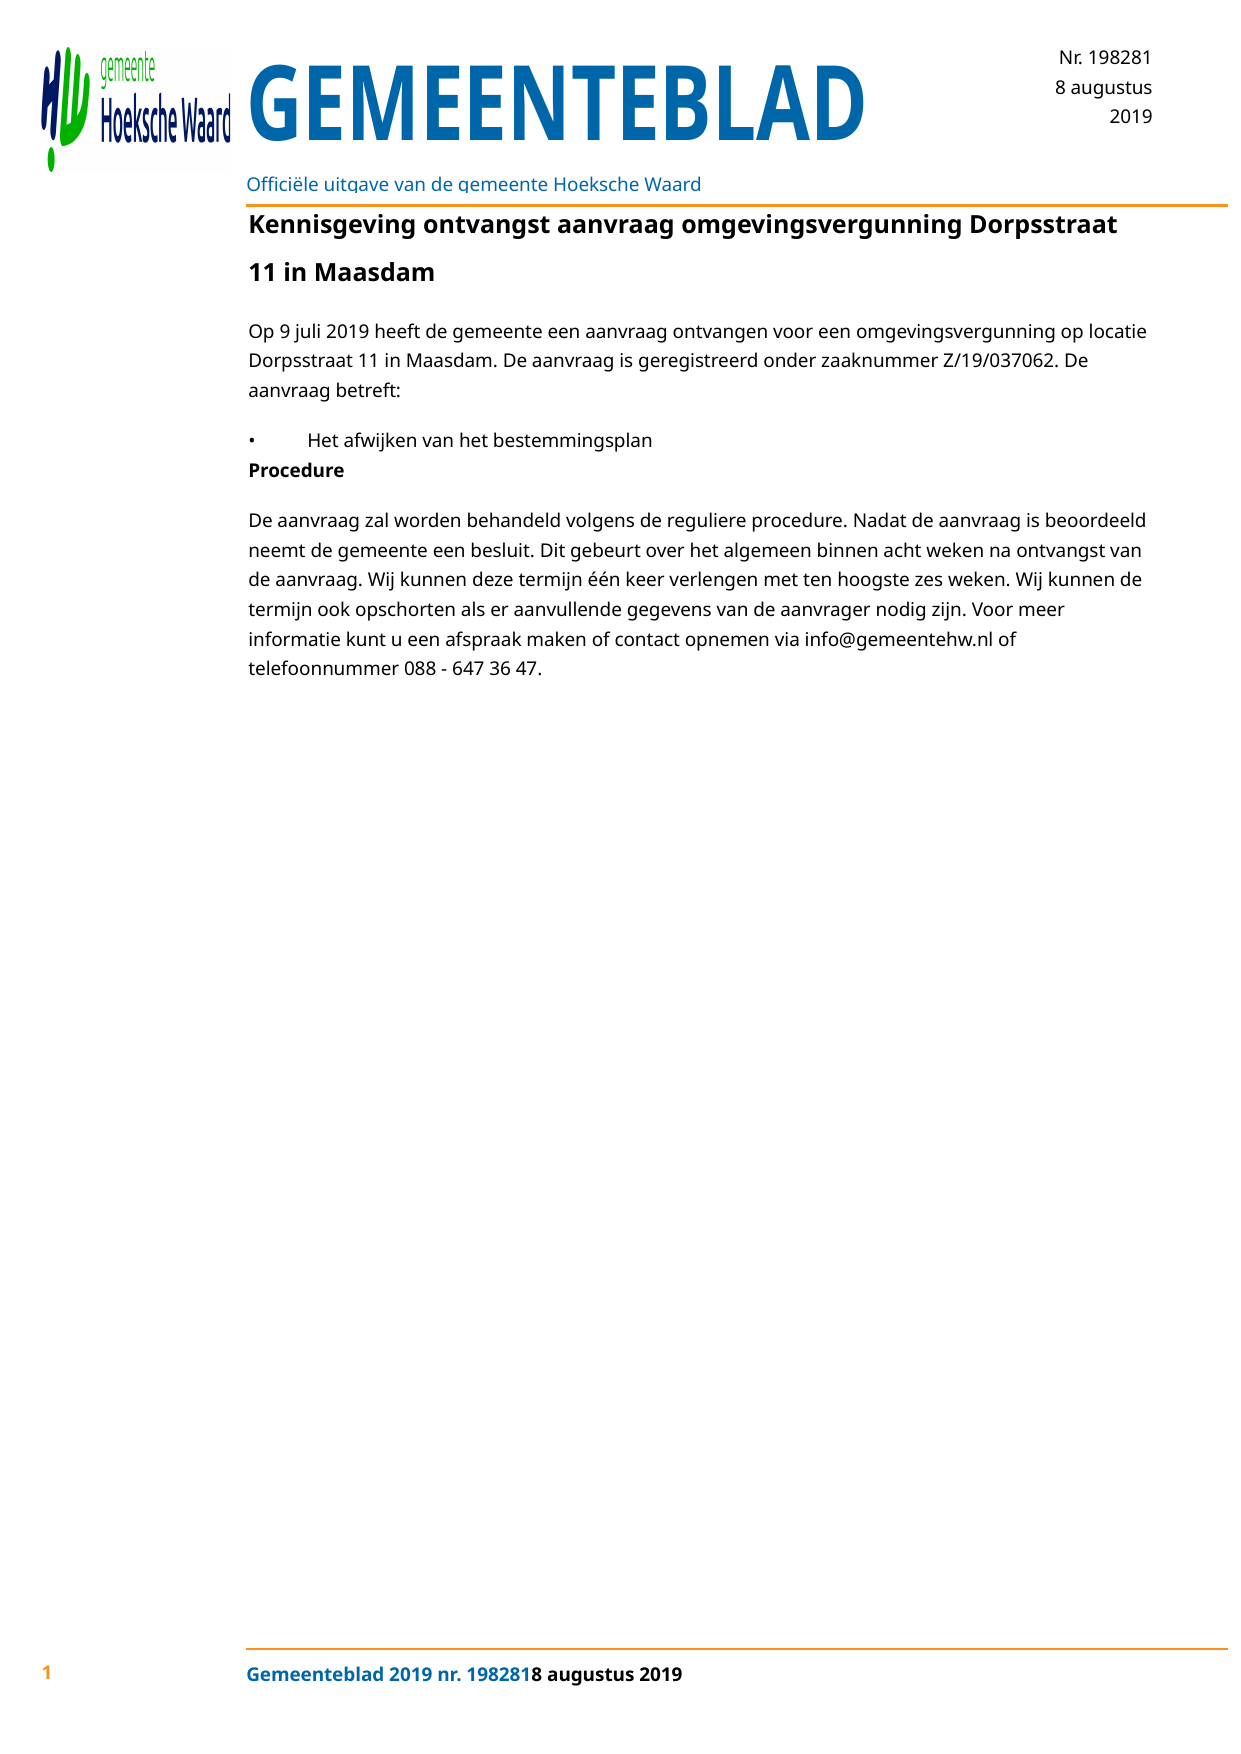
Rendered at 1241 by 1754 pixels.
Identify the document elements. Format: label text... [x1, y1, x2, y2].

text Kennisgeving ontvangst aanvraag omgevingsvergunning Dorpsstraat 11 in Maasdam [248, 207, 1152, 288]
text De aanvraag zal worden behandeld volgens de reguliere procedure. Nadat de aanvraag is beoordeeld neemt de gemeente een besluit. Dit gebeurt over het algemeen binnen acht weken na ontvangst van de aanvraag. Wij kunnen deze termijn één keer verlengen met ten hoogste zes weken. Wij kunnen de termijn ook opschorten als er aanvullende gegevens van de aanvrager nodig zijn. Voor meer informatie kunt u een afspraak maken of contact opnemen via info@gemeentehw.nl of telefoonnummer 088 - 647 36 47. [248, 507, 1152, 681]
text Procedure [248, 457, 1152, 483]
text Op 9 juli 2019 heeft de gemeente een aanvraag ontvangen voor een omgevingsvergunning op locatie Dorpsstraat 11 in Maasdam. De aanvraag is geregistreerd onder zaaknummer Z/19/037062. De aanvraag betreft: [248, 318, 1152, 403]
list Het afwijken van het bestemmingsplan [248, 427, 1152, 453]
picture [41, 47, 231, 172]
